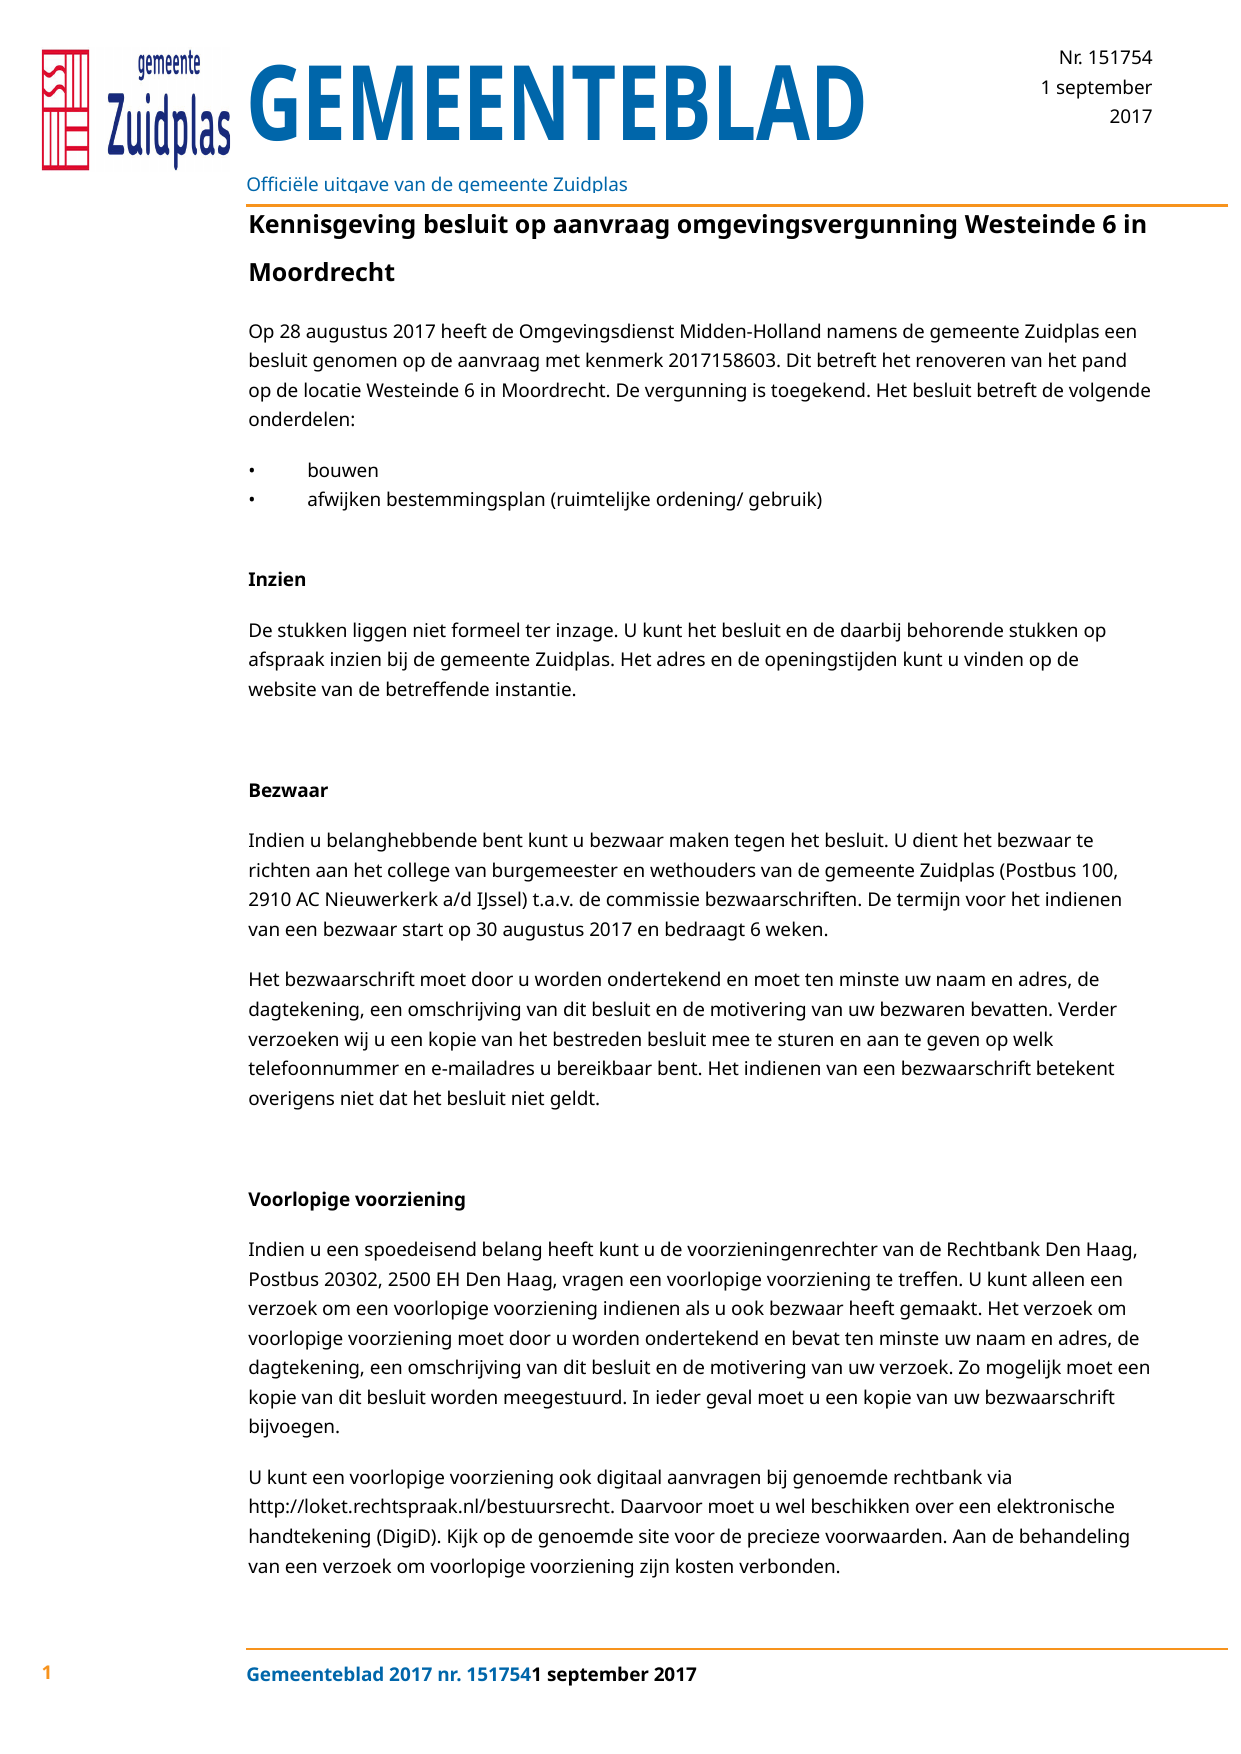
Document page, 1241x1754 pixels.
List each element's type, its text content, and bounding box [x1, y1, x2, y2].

text Indien u belanghebbende bent kunt u bezwaar maken tegen het besluit. U dient het bezwaar te richten aan het college van burgemeester en wethouders van de gemeente Zuidplas (Postbus 100, 2910 AC Nieuwerkerk a/d IJssel) t.a.v. de commissie bezwaarschriften. De termijn voor het indienen van een bezwaar start op 30 augustus 2017 en bedraagt 6 weken. [248, 827, 1152, 942]
text Op 28 augustus 2017 heeft de Omgevingsdienst Midden-Holland namens de gemeente Zuidplas een besluit genomen op de aanvraag met kenmerk 2017158603. Dit betreft het renoveren van het pand op de locatie Westeinde 6 in Moordrecht. De vergunning is toegekend. Het besluit betreft de volgende onderdelen: [248, 318, 1152, 432]
text De stukken liggen niet formeel ter inzage. U kunt het besluit en de daarbij behorende stukken op afspraak inzien bij de gemeente Zuidplas. Het adres en de openingstijden kunt u vinden op de website van de betreffende instantie. [248, 617, 1152, 702]
text U kunt een voorlopige voorziening ook digitaal aanvragen bij genoemde rechtbank via http://loket.rechtspraak.nl/bestuursrecht. Daarvoor moet u wel beschikken over een elektronische handtekening (DigiD). Kijk op de genoemde site voor de precieze voorwaarden. Aan de behandeling van een verzoek om voorlopige voorziening zijn kosten verbonden. [248, 1464, 1152, 1579]
text Indien u een spoedeisend belang heeft kunt u de voorzieningenrechter van de Rechtbank Den Haag, Postbus 20302, 2500 EH Den Haag, vragen een voorlopige voorziening te treffen. U kunt alleen een verzoek om een voorlopige voorziening indienen als u ook bezwaar heeft gemaakt. Het verzoek om voorlopige voorziening moet door u worden ondertekend en bevat ten minste uw naam en adres, de dagtekening, een omschrijving van dit besluit en de motivering van uw verzoek. Zo mogelijk moet een kopie van dit besluit worden meegestuurd. In ieder geval moet u een kopie van uw bezwaarschrift bijvoegen. [248, 1236, 1152, 1439]
text Inzien [248, 567, 1152, 592]
text Voorlopige voorziening [248, 1186, 1152, 1212]
list bouwen [248, 457, 1152, 483]
text Kennisgeving besluit op aanvraag omgevingsvergunning Westeinde 6 in Moordrecht [248, 207, 1152, 288]
text Bezwaar [248, 777, 1152, 803]
picture [41, 47, 231, 172]
list afwijken bestemmingsplan (ruimtelijke ordening/ gebruik) [248, 487, 1152, 512]
text Het bezwaarschrift moet door u worden ondertekend en moet ten minste uw naam en adres, de dagtekening, een omschrijving van dit besluit en de motivering van uw bezwaren bevatten. Verder verzoeken wij u een kopie van het bestreden besluit mee te sturen en aan te geven op welk telefoonnummer en e-mailadres u bereikbaar bent. Het indienen van een bezwaarschrift betekent overigens niet dat het besluit niet geldt. [248, 967, 1152, 1111]
